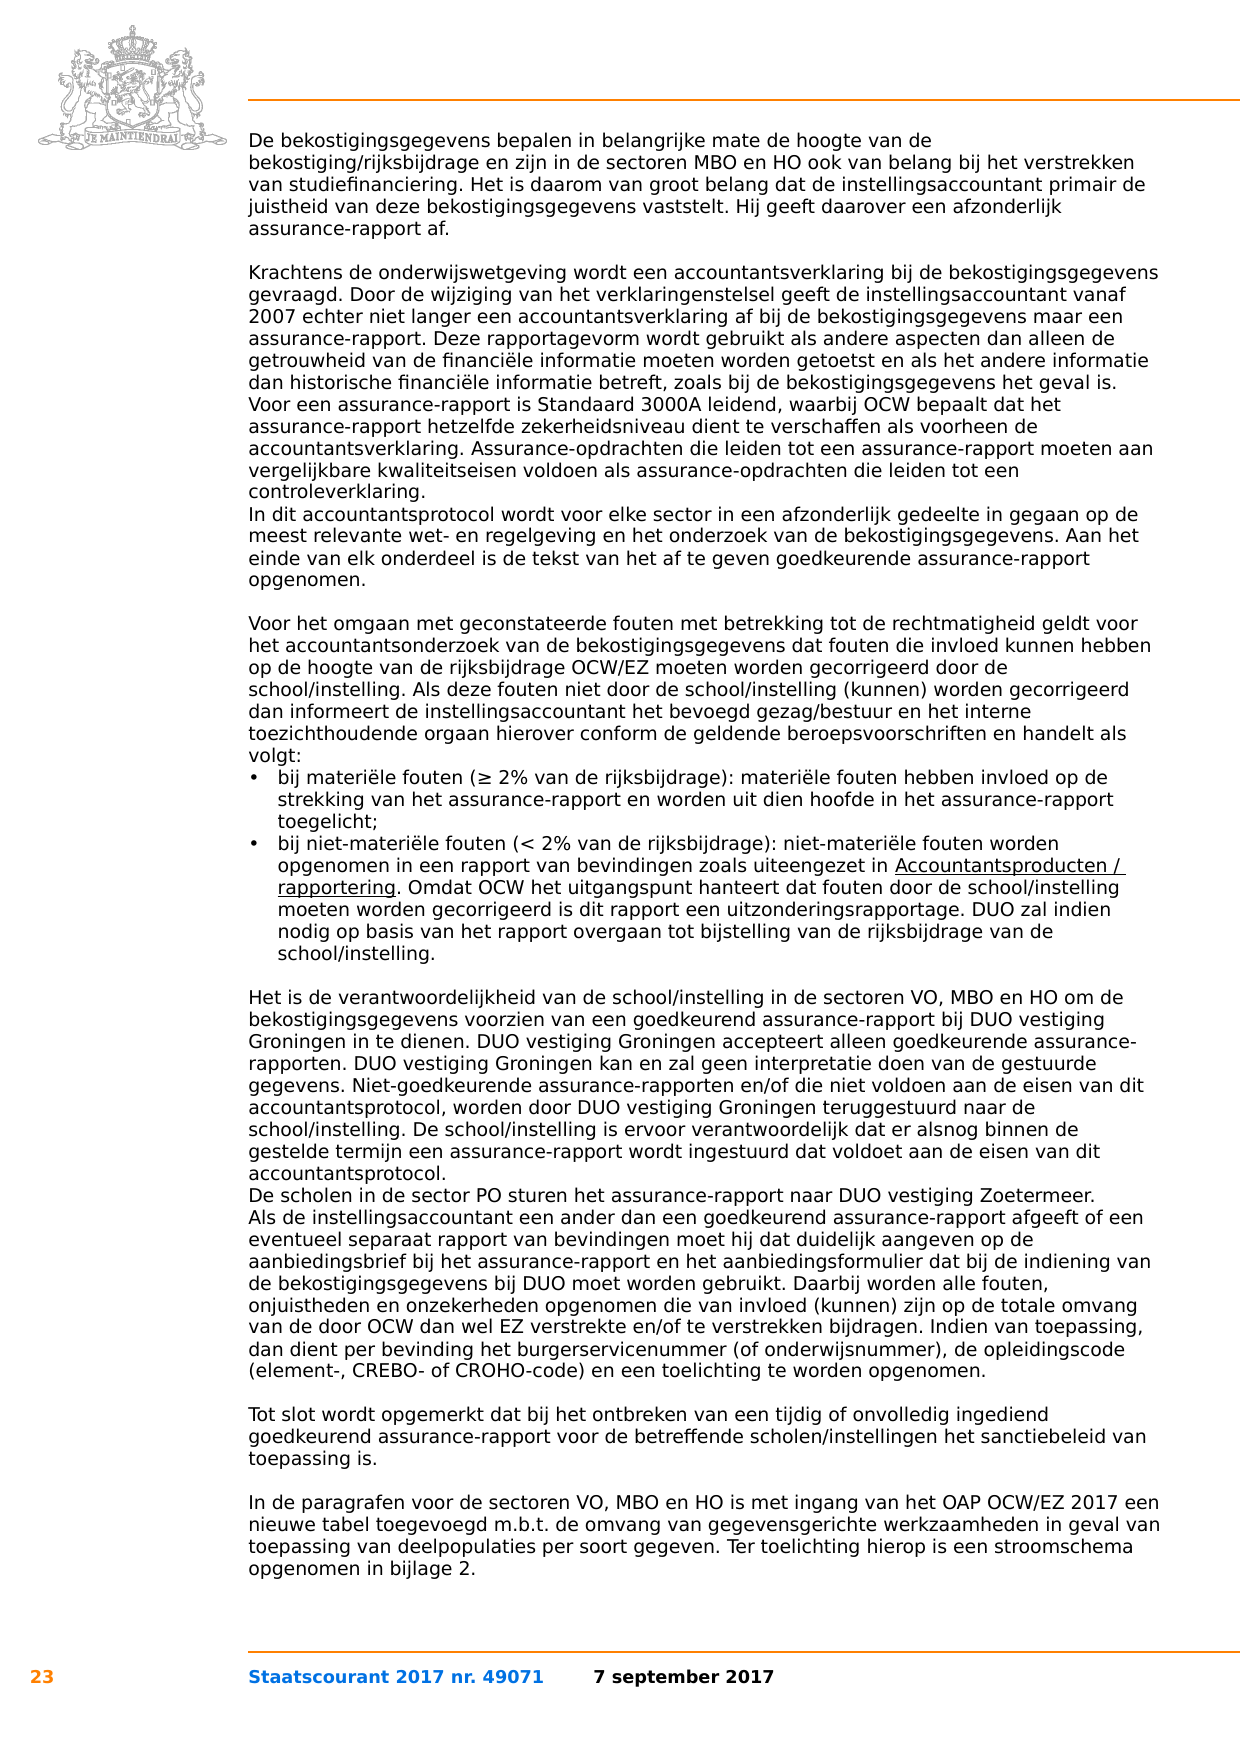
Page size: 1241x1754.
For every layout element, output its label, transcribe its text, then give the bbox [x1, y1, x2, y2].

text In de paragrafen voor de sectoren VO, MBO en HO is met ingang van het OAP OCW/EZ 2017 een nieuwe tabel toegevoegd m.b.t. de omvang van gegevensgerichte werkzaamheden in geval van toepassing van deelpopulaties per soort gegeven. Ter toelichting hierop is een stroomschema opgenomen in bijlage 2. [248, 1492, 1163, 1580]
text • bij materiële fouten (≥ 2% van de rijksbijdrage): materiële fouten hebben invloed op de strekking van het assurance-rapport en worden uit dien hoofde in het assurance-rapport toegelicht; [248, 767, 1163, 833]
text De bekostigingsgegevens bepalen in belangrijke mate de hoogte van de bekostiging/rijksbijdrage en zijn in de sectoren MBO en HO ook van belang bij het verstrekken van studiefinanciering. Het is daarom van groot belang dat de instellingsaccountant primair de juistheid van deze bekostigingsgegevens vaststelt. Hij geeft daarover een afzonderlijk assurance-rapport af. [248, 130, 1163, 240]
picture [38, 25, 227, 150]
text Het is de verantwoordelijkheid van de school/instelling in de sectoren VO, MBO en HO om de bekostigingsgegevens voorzien van een goedkeurend assurance-rapport bij DUO vestiging Groningen in te dienen. DUO vestiging Groningen accepteert alleen goedkeurende assurance-rapporten. DUO vestiging Groningen kan en zal geen interpretatie doen van de gestuurde gegevens. Niet-goedkeurende assurance-rapporten en/of die niet voldoen aan de eisen van dit accountantsprotocol, worden door DUO vestiging Groningen teruggestuurd naar de school/instelling. De school/instelling is ervoor verantwoordelijk dat er alsnog binnen de gestelde termijn een assurance-rapport wordt ingestuurd dat voldoet aan de eisen van dit accountantsprotocol. [248, 987, 1163, 1184]
text Tot slot wordt opgemerkt dat bij het ontbreken van een tijdig of onvolledig ingediend goedkeurend assurance-rapport voor de betreffende scholen/instellingen het sanctiebeleid van toepassing is. [248, 1404, 1163, 1470]
text Voor het omgaan met geconstateerde fouten met betrekking tot de rechtmatigheid geldt voor het accountantsonderzoek van de bekostigingsgegevens dat fouten die invloed kunnen hebben op de hoogte van de rijksbijdrage OCW/EZ moeten worden gecorrigeerd door de school/instelling. Als deze fouten niet door de school/instelling (kunnen) worden gecorrigeerd dan informeert de instellingsaccountant het bevoegd gezag/bestuur en het interne toezichthoudende orgaan hierover conform de geldende beroepsvoorschriften en handelt als volgt: [248, 613, 1163, 767]
text Als de instellingsaccountant een ander dan een goedkeurend assurance-rapport afgeeft of een eventueel separaat rapport van bevindingen moet hij dat duidelijk aangeven op de aanbiedingsbrief bij het assurance-rapport en het aanbiedingsformulier dat bij de indiening van de bekostigingsgegevens bij DUO moet worden gebruikt. Daarbij worden alle fouten, onjuistheden en onzekerheden opgenomen die van invloed (kunnen) zijn op de totale omvang van de door OCW dan wel EZ verstrekte en/of te verstrekken bijdragen. Indien van toepassing, dan dient per bevinding het burgerservicenummer (of onderwijsnummer), de opleidingscode (element-, CREBO- of CROHO-code) en een toelichting te worden opgenomen. [248, 1207, 1163, 1382]
text In dit accountantsprotocol wordt voor elke sector in een afzonderlijk gedeelte in gegaan op de meest relevante wet- en regelgeving en het onderzoek van de bekostigingsgegevens. Aan het einde van elk onderdeel is de tekst van het af te geven goedkeurende assurance-rapport opgenomen. [248, 503, 1163, 591]
text De scholen in de sector PO sturen het assurance-rapport naar DUO vestiging Zoetermeer. [248, 1184, 1163, 1207]
text Krachtens de onderwijswetgeving wordt een accountantsverklaring bij de bekostigingsgegevens gevraagd. Door de wijziging van het verklaringenstelsel geeft de instellingsaccountant vanaf 2007 echter niet langer een accountantsverklaring af bij de bekostigingsgegevens maar een assurance-rapport. Deze rapportagevorm wordt gebruikt als andere aspecten dan alleen de getrouwheid van de financiële informatie moeten worden getoetst en als het andere informatie dan historische financiële informatie betreft, zoals bij de bekostigingsgegevens het geval is. Voor een assurance-rapport is Standaard 3000A leidend, waarbij OCW bepaalt dat het assurance-rapport hetzelfde zekerheidsniveau dient te verschaffen als voorheen de accountantsverklaring. Assurance-opdrachten die leiden tot een assurance-rapport moeten aan vergelijkbare kwaliteitseisen voldoen als assurance-opdrachten die leiden tot een controleverklaring. [248, 262, 1163, 503]
text • bij niet-materiële fouten (< 2% van de rijksbijdrage): niet-materiële fouten worden opgenomen in een rapport van bevindingen zoals uiteengezet in Accountantsproducten / rapportering. Omdat OCW het uitgangspunt hanteert dat fouten door de school/instelling moeten worden gecorrigeerd is dit rapport een uitzonderingsrapportage. DUO zal indien nodig op basis van het rapport overgaan tot bijstelling van de rijksbijdrage van de school/instelling. [248, 833, 1163, 965]
